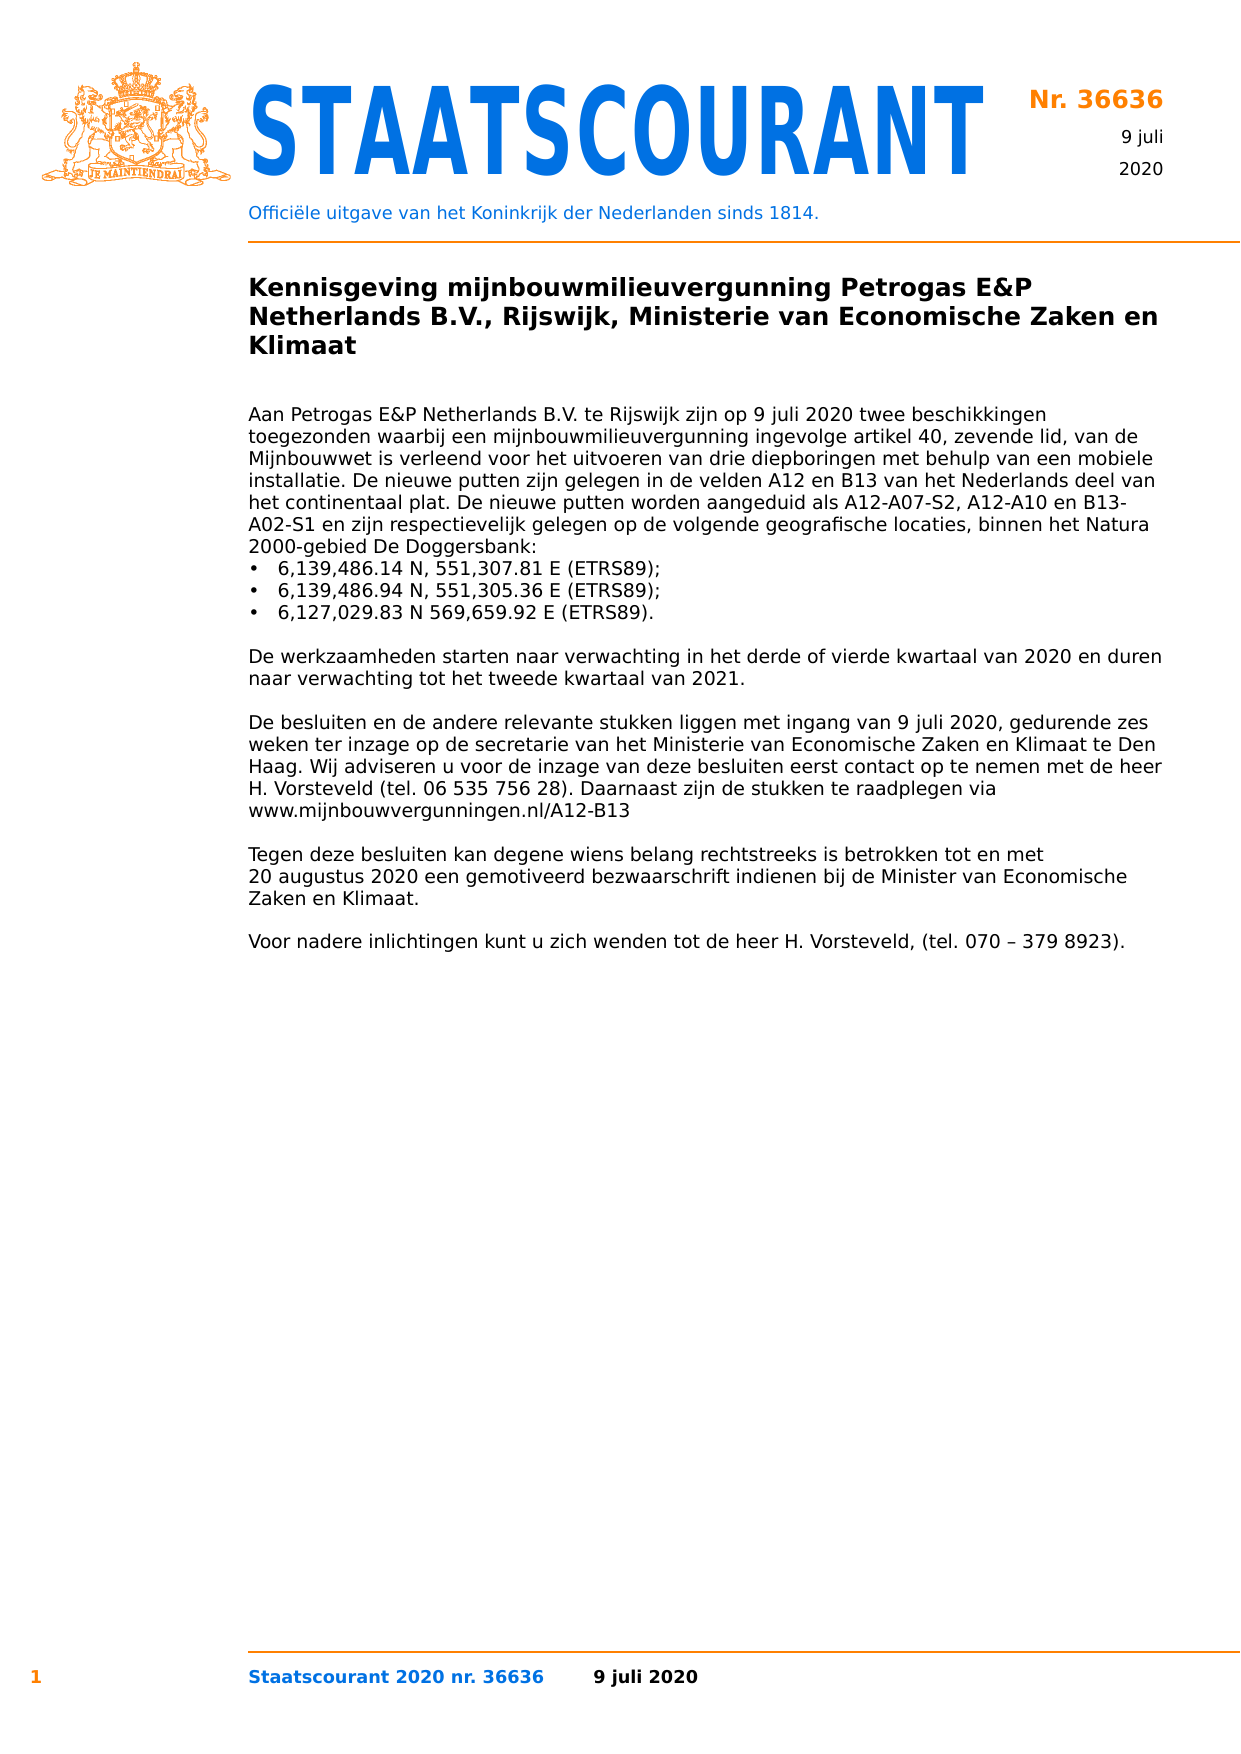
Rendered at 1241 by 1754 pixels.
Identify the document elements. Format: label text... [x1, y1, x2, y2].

table_cell Officiële uitgave van het Koninkrijk der Nederlanden sinds 1814. [248, 203, 1240, 241]
table_cell 2020 [998, 153, 1240, 203]
table_header [25, 62, 248, 241]
text De werkzaamheden starten naar verwachting in het derde of vierde kwartaal van 2020 en duren naar verwachting tot het tweede kwartaal van 2021. [248, 646, 1163, 690]
text • 6,139,486.94 N, 551,305.36 E (ETRS89); [248, 580, 1163, 602]
subtitle Kennisgeving mijnbouwmilieuvergunning Petrogas E&P Netherlands B.V., Rijswijk, Ministerie van Economische Zaken en Klimaat [248, 273, 1163, 361]
picture [41, 62, 231, 186]
text • 6,127,029.83 N 569,659.92 E (ETRS89). [248, 602, 1163, 624]
table_header STAATSCOURANT [248, 62, 998, 203]
table_header Nr. 36636 [998, 62, 1240, 121]
text • 6,139,486.14 N, 551,307.81 E (ETRS89); [248, 558, 1163, 580]
table_cell 9 juli [998, 121, 1240, 153]
text Voor nadere inlichtingen kunt u zich wenden tot de heer H. Vorsteveld, (tel. 070 – 379 8923). [248, 931, 1163, 953]
text Aan Petrogas E&P Netherlands B.V. te Rijswijk zijn op 9 juli 2020 twee beschikkingen toegezonden waarbij een mijnbouwmilieuvergunning ingevolge artikel 40, zevende lid, van de Mijnbouwwet is verleend voor het uitvoeren van drie diepboringen met behulp van een mobiele installatie. De nieuwe putten zijn gelegen in de velden A12 en B13 van het Nederlands deel van het continentaal plat. De nieuwe putten worden aangeduid als A12-A07-S2, A12-A10 en B13-A02-S1 en zijn respectievelijk gelegen op de volgende geografische locaties, binnen het Natura 2000-gebied De Doggersbank: [248, 404, 1163, 558]
text De besluiten en de andere relevante stukken liggen met ingang van 9 juli 2020, gedurende zes weken ter inzage op de secretarie van het Ministerie van Economische Zaken en Klimaat te Den Haag. Wij adviseren u voor de inzage van deze besluiten eerst contact op te nemen met de heer H. Vorsteveld (tel. 06 535 756 28). Daarnaast zijn de stukken te raadplegen via www.mijnbouwvergunningen.nl/A12-B13 [248, 712, 1163, 822]
text Tegen deze besluiten kan degene wiens belang rechtstreeks is betrokken tot en met 20 augustus 2020 een gemotiveerd bezwaarschrift indienen bij de Minister van Economische Zaken en Klimaat. [248, 843, 1163, 909]
